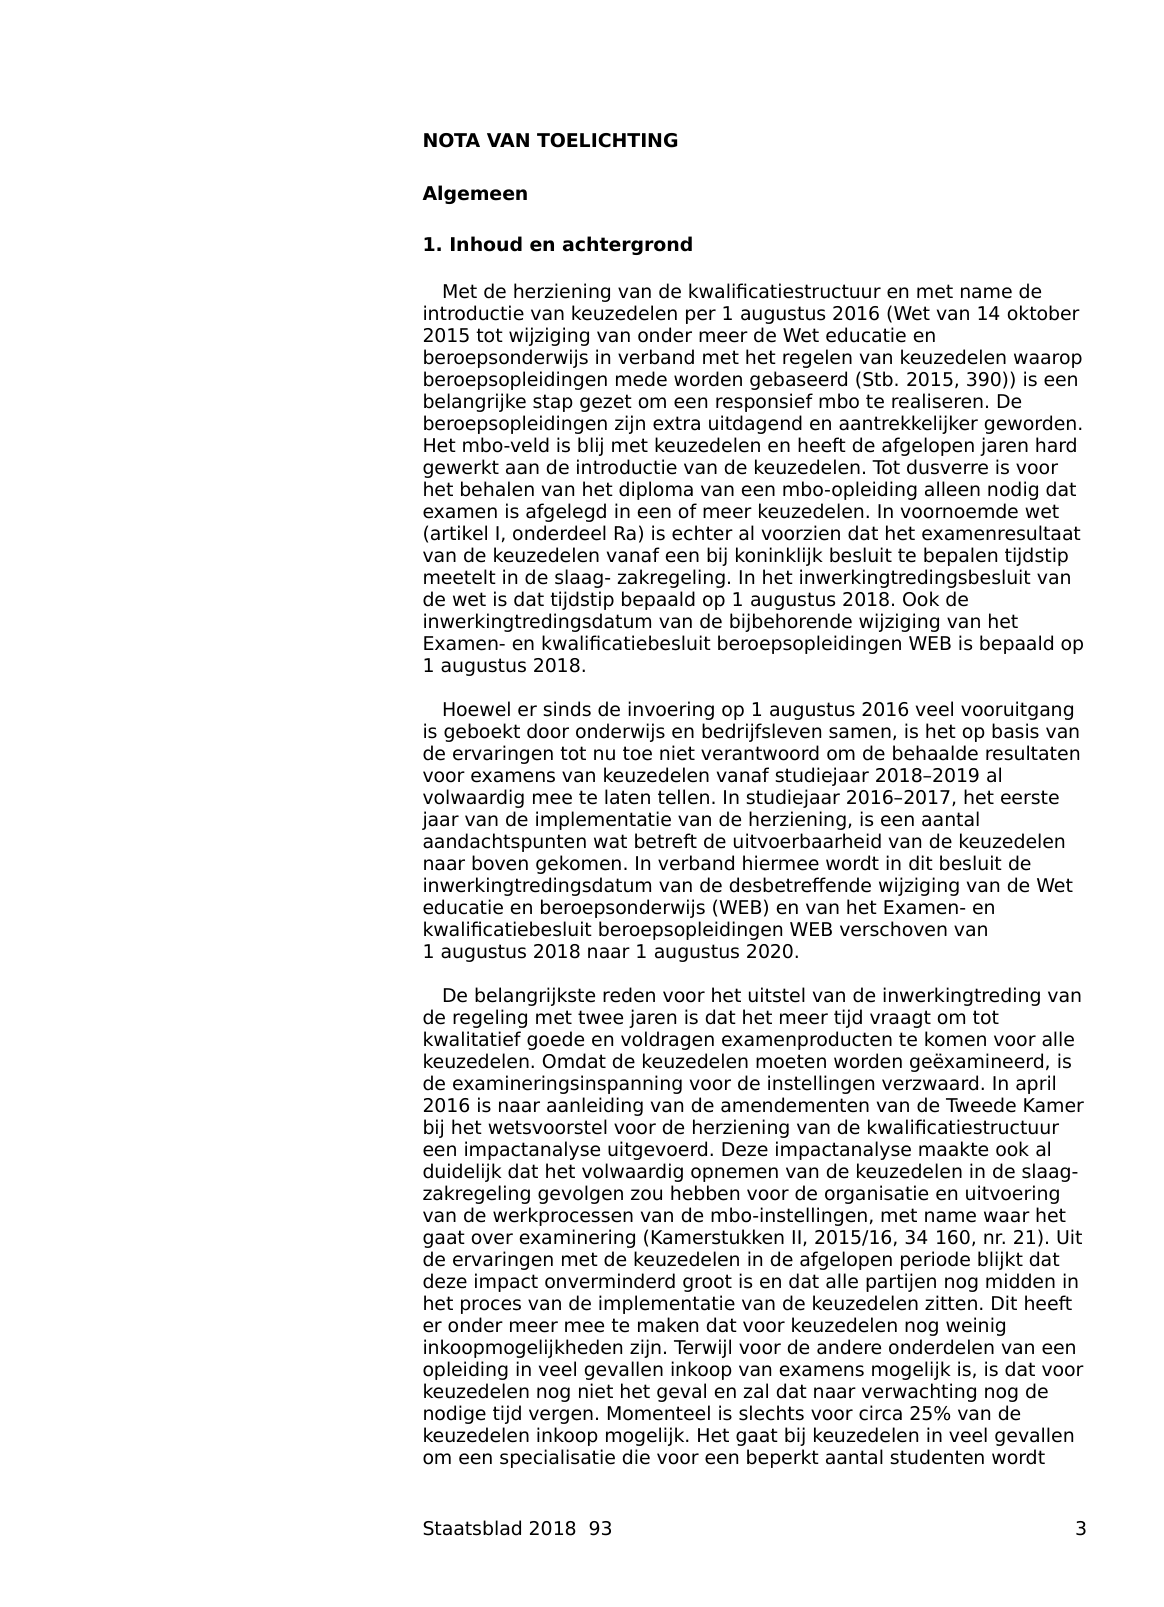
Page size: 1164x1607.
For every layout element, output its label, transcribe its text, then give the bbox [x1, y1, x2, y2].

subtitle NOTA VAN TOELICHTING [422, 130, 1087, 152]
subtitle 1. Inhoud en achtergrond [422, 234, 1087, 256]
text Met de herziening van de kwalificatiestructuur en met name de introductie van keuzedelen per 1 augustus 2016 (Wet van 14 oktober 2015 tot wijziging van onder meer de Wet educatie en beroepsonderwijs in verband met het regelen van keuzedelen waarop beroepsopleidingen mede worden gebaseerd (Stb. 2015, 390)) is een belangrijke stap gezet om een responsief mbo te realiseren. De beroepsopleidingen zijn extra uitdagend en aantrekkelijker geworden. Het mbo-veld is blij met keuzedelen en heeft de afgelopen jaren hard gewerkt aan de introductie van de keuzedelen. Tot dusverre is voor het behalen van het diploma van een mbo-opleiding alleen nodig dat examen is afgelegd in een of meer keuzedelen. In voornoemde wet (artikel I, onderdeel Ra) is echter al voorzien dat het examenresultaat van de keuzedelen vanaf een bij koninklijk besluit te bepalen tijdstip meetelt in de slaag- zakregeling. In het inwerkingtredingsbesluit van de wet is dat tijdstip bepaald op 1 augustus 2018. Ook de inwerkingtredingsdatum van de bijbehorende wijziging van het Examen- en kwalificatiebesluit beroepsopleidingen WEB is bepaald op 1 augustus 2018. [422, 281, 1087, 677]
text De belangrijkste reden voor het uitstel van de inwerkingtreding van de regeling met twee jaren is dat het meer tijd vraagt om tot kwalitatief goede en voldragen examenproducten te komen voor alle keuzedelen. Omdat de keuzedelen moeten worden geëxamineerd, is de examineringsinspanning voor de instellingen verzwaard. In april 2016 is naar aanleiding van de amendementen van de Tweede Kamer bij het wetsvoorstel voor de herziening van de kwalificatiestructuur een impactanalyse uitgevoerd. Deze impactanalyse maakte ook al duidelijk dat het volwaardig opnemen van de keuzedelen in de slaag-zakregeling gevolgen zou hebben voor de organisatie en uitvoering van de werkprocessen van de mbo-instellingen, met name waar het gaat over examinering (Kamerstukken II, 2015/16, 34 160, nr. 21). Uit de ervaringen met de keuzedelen in de afgelopen periode blijkt dat deze impact onverminderd groot is en dat alle partijen nog midden in het proces van de implementatie van de keuzedelen zitten. Dit heeft er onder meer mee te maken dat voor keuzedelen nog weinig inkoopmogelijkheden zijn. Terwijl voor de andere onderdelen van een opleiding in veel gevallen inkoop van examens mogelijk is, is dat voor keuzedelen nog niet het geval en zal dat naar verwachting nog de nodige tijd vergen. Momenteel is slechts voor circa 25% van de keuzedelen inkoop mogelijk. Het gaat bij keuzedelen in veel gevallen om een specialisatie die voor een beperkt aantal studenten wordt [422, 985, 1087, 1469]
subtitle Algemeen [422, 182, 1087, 204]
text Hoewel er sinds de invoering op 1 augustus 2016 veel vooruitgang is geboekt door onderwijs en bedrijfsleven samen, is het op basis van de ervaringen tot nu toe niet verantwoord om de behaalde resultaten voor examens van keuzedelen vanaf studiejaar 2018–2019 al volwaardig mee te laten tellen. In studiejaar 2016–2017, het eerste jaar van de implementatie van de herziening, is een aantal aandachtspunten wat betreft de uitvoerbaarheid van de keuzedelen naar boven gekomen. In verband hiermee wordt in dit besluit de inwerkingtredingsdatum van de desbetreffende wijziging van de Wet educatie en beroepsonderwijs (WEB) en van het Examen- en kwalificatiebesluit beroepsopleidingen WEB verschoven van 1 augustus 2018 naar 1 augustus 2020. [422, 699, 1087, 963]
